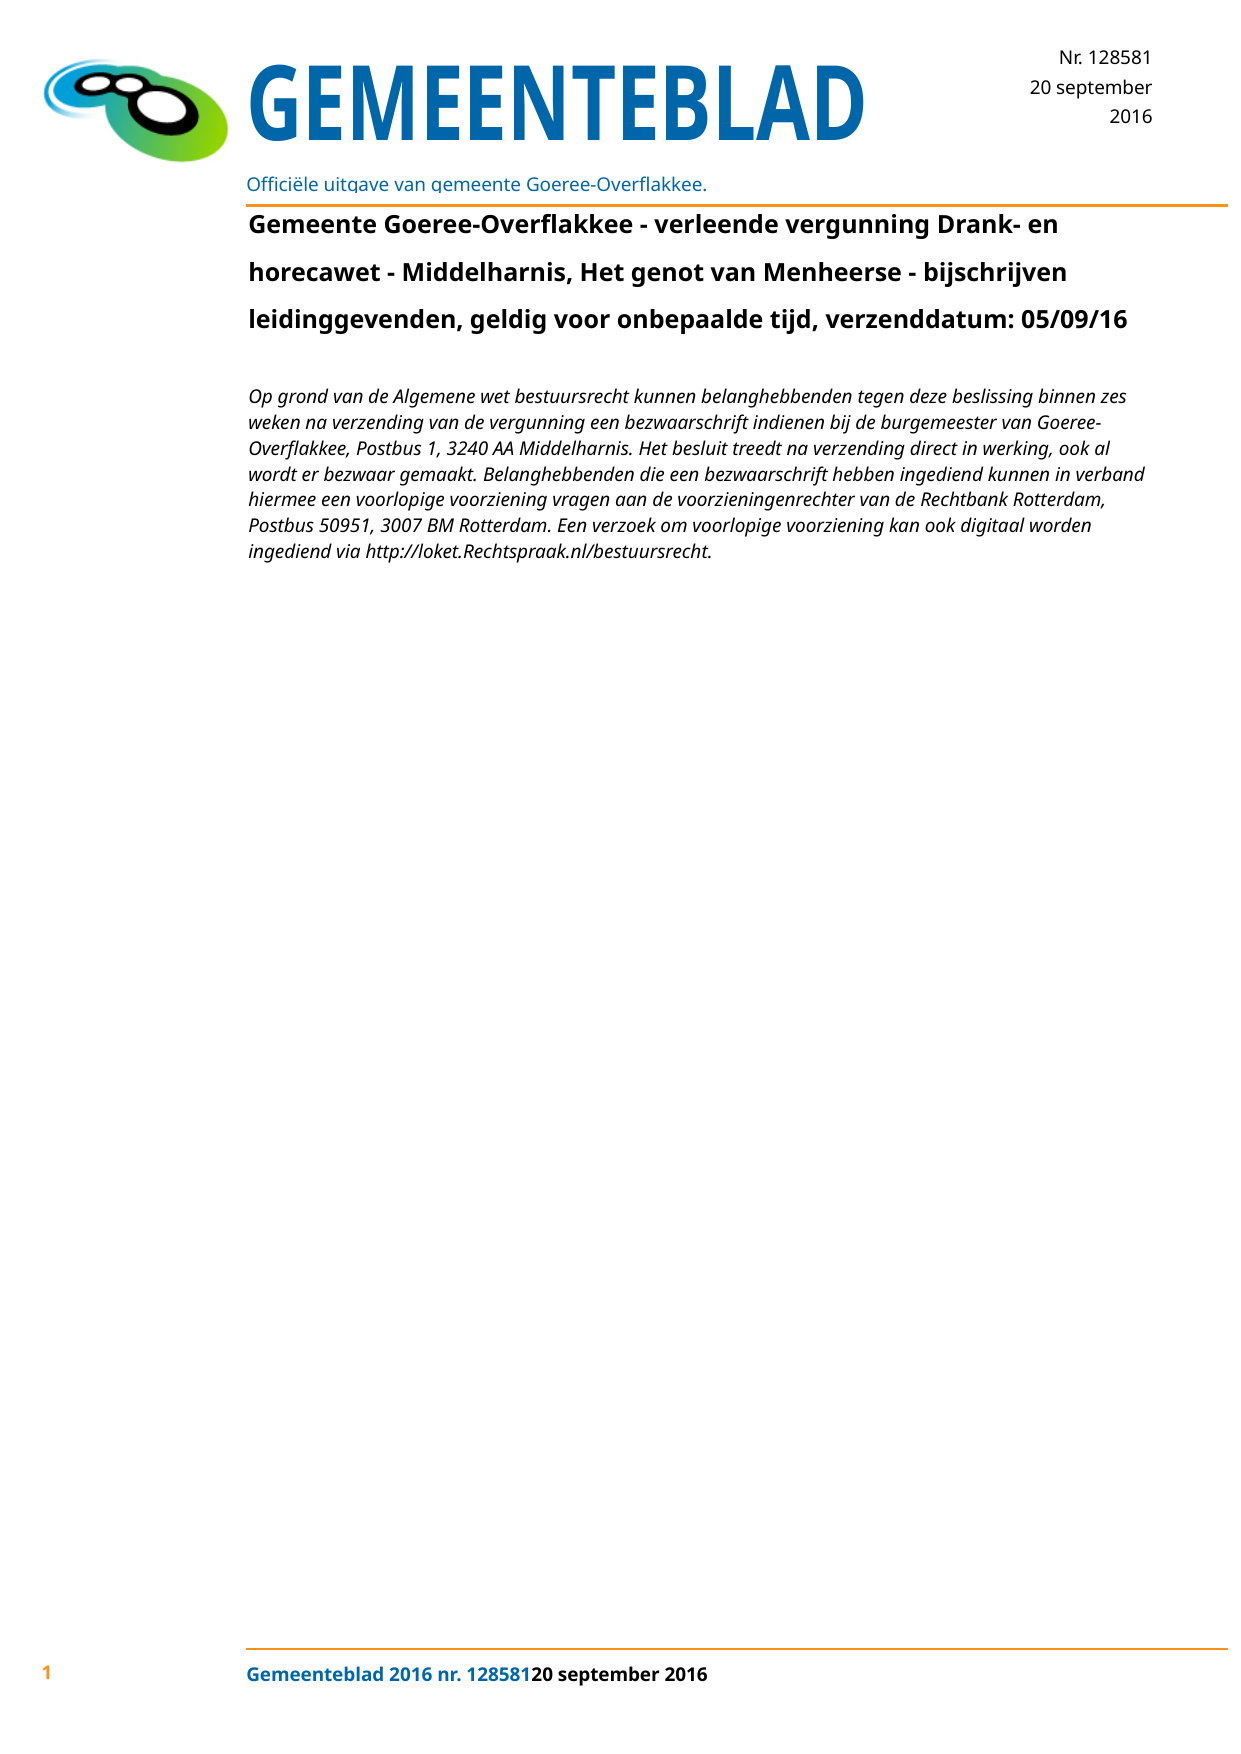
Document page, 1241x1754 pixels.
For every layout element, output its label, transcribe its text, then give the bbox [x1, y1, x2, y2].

text Gemeente Goeree-Overflakkee - verleende vergunning Drank- en horecawet - Middelharnis, Het genot van Menheerse - bijschrijven leidinggevenden, geldig voor onbepaalde tijd, verzenddatum: 05/09/16 [248, 207, 1152, 336]
text Op grond van de Algemene wet bestuursrecht kunnen belanghebbenden tegen deze beslissing binnen zes weken na verzending van de vergunning een bezwaarschrift indienen bij de burgemeester van Goeree-Overflakkee, Postbus 1, 3240 AA Middelharnis. Het besluit treedt na verzending direct in werking, ook al wordt er bezwaar gemaakt. Belanghebbenden die een bezwaarschrift hebben ingediend kunnen in verband hiermee een voorlopige voorziening vragen aan de voorzieningenrechter van de Rechtbank Rotterdam, Postbus 50951, 3007 BM Rotterdam. Een verzoek om voorlopige voorziening kan ook digitaal worden ingediend via http://loket.Rechtspraak.nl/bestuursrecht. [248, 384, 1152, 564]
picture [41, 47, 231, 172]
